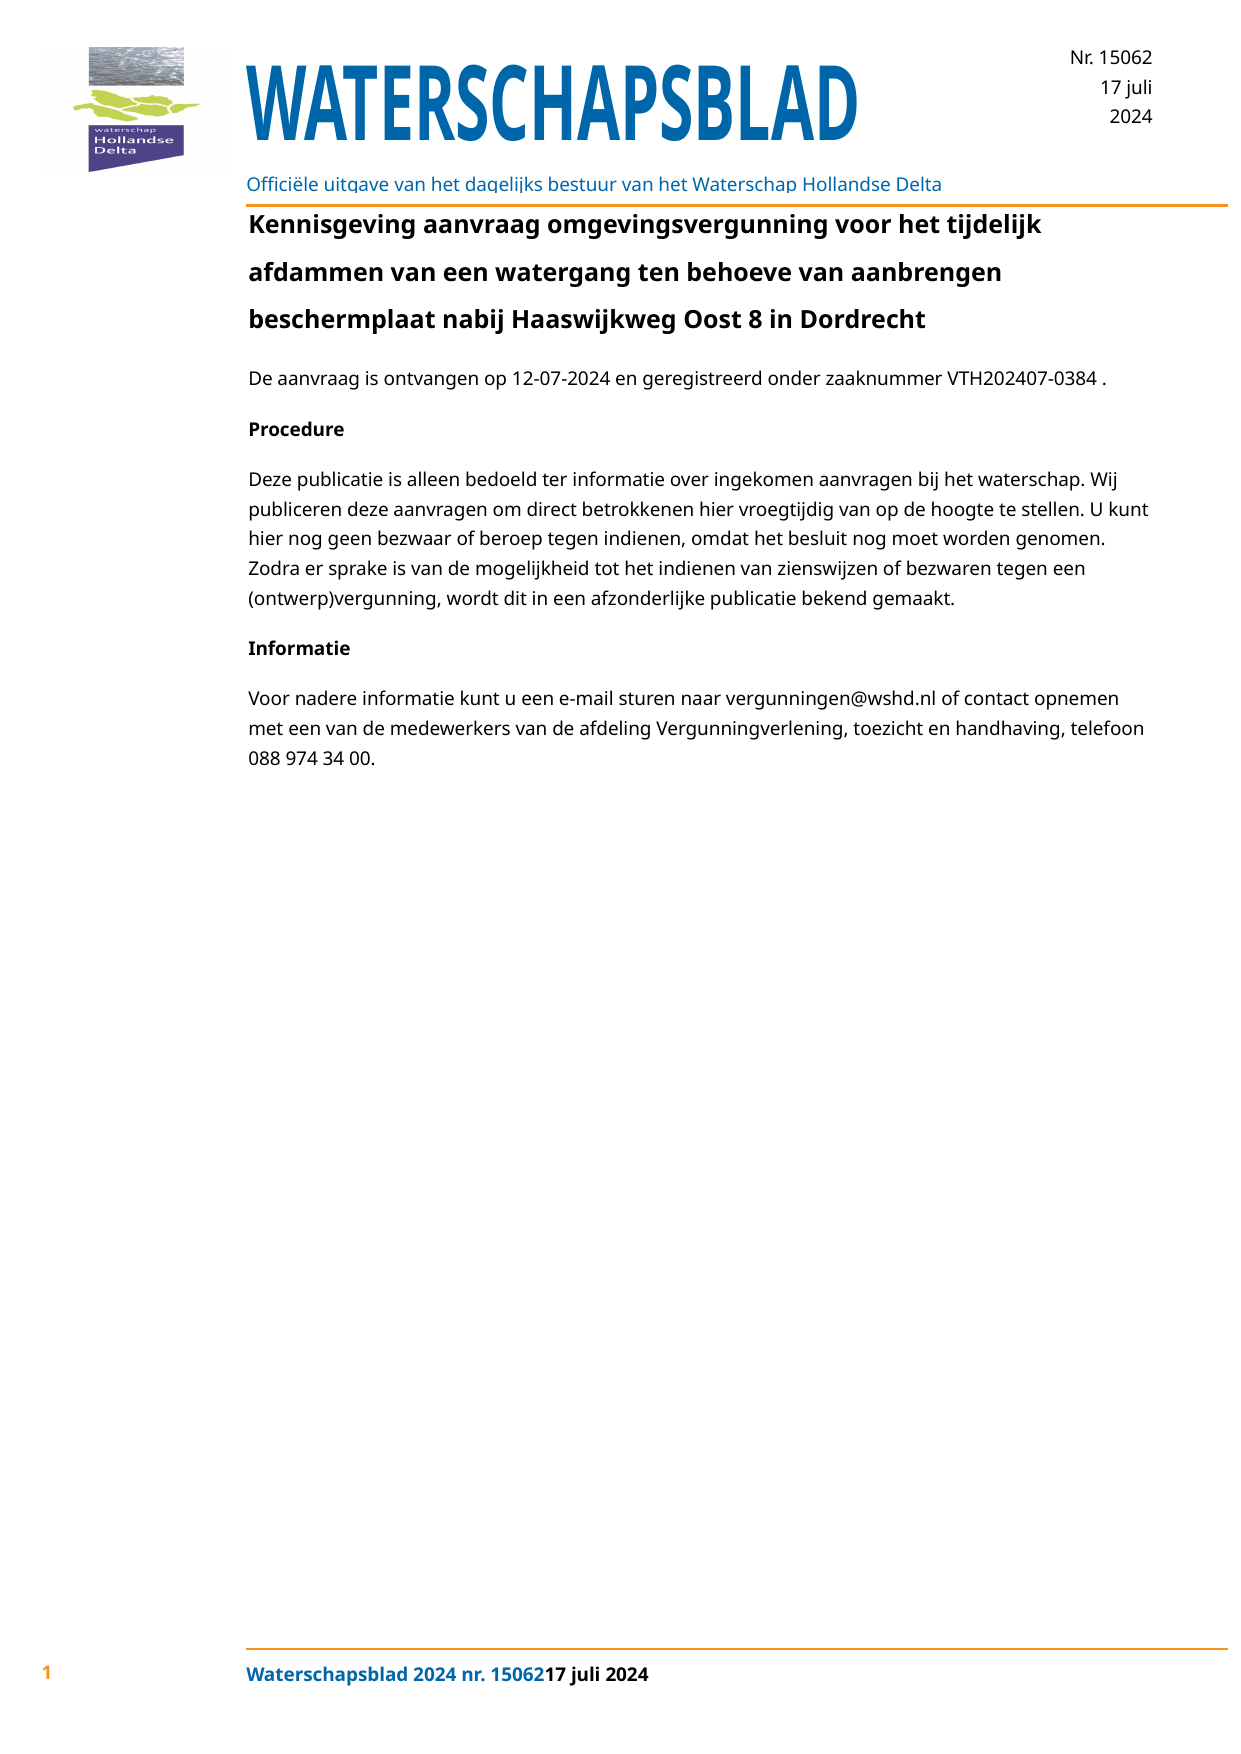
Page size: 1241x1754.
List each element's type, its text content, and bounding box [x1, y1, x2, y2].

text De aanvraag is ontvangen op 12-07-2024 en geregistreerd onder zaaknummer VTH202407-0384 . [248, 366, 1152, 391]
picture [41, 47, 231, 172]
text Kennisgeving aanvraag omgevingsvergunning voor het tijdelijk afdammen van een watergang ten behoeve van aanbrengen beschermplaat nabij Haaswijkweg Oost 8 in Dordrecht [248, 207, 1152, 336]
text Deze publicatie is alleen bedoeld ter informatie over ingekomen aanvragen bij het waterschap. Wij publiceren deze aanvragen om direct betrokkenen hier vroegtijdig van op de hoogte te stellen. U kunt hier nog geen bezwaar of beroep tegen indienen, omdat het besluit nog moet worden genomen. Zodra er sprake is van de mogelijkheid tot het indienen van zienswijzen of bezwaren tegen een (ontwerp)vergunning, wordt dit in een afzonderlijke publicatie bekend gemaakt. [248, 466, 1152, 610]
text Informatie [248, 635, 1152, 661]
text Voor nadere informatie kunt u een e-mail sturen naar vergunningen@wshd.nl of contact opnemen met een van de medewerkers van de afdeling Vergunningverlening, toezicht en handhaving, telefoon 088 974 34 00. [248, 686, 1152, 770]
text Procedure [248, 416, 1152, 442]
